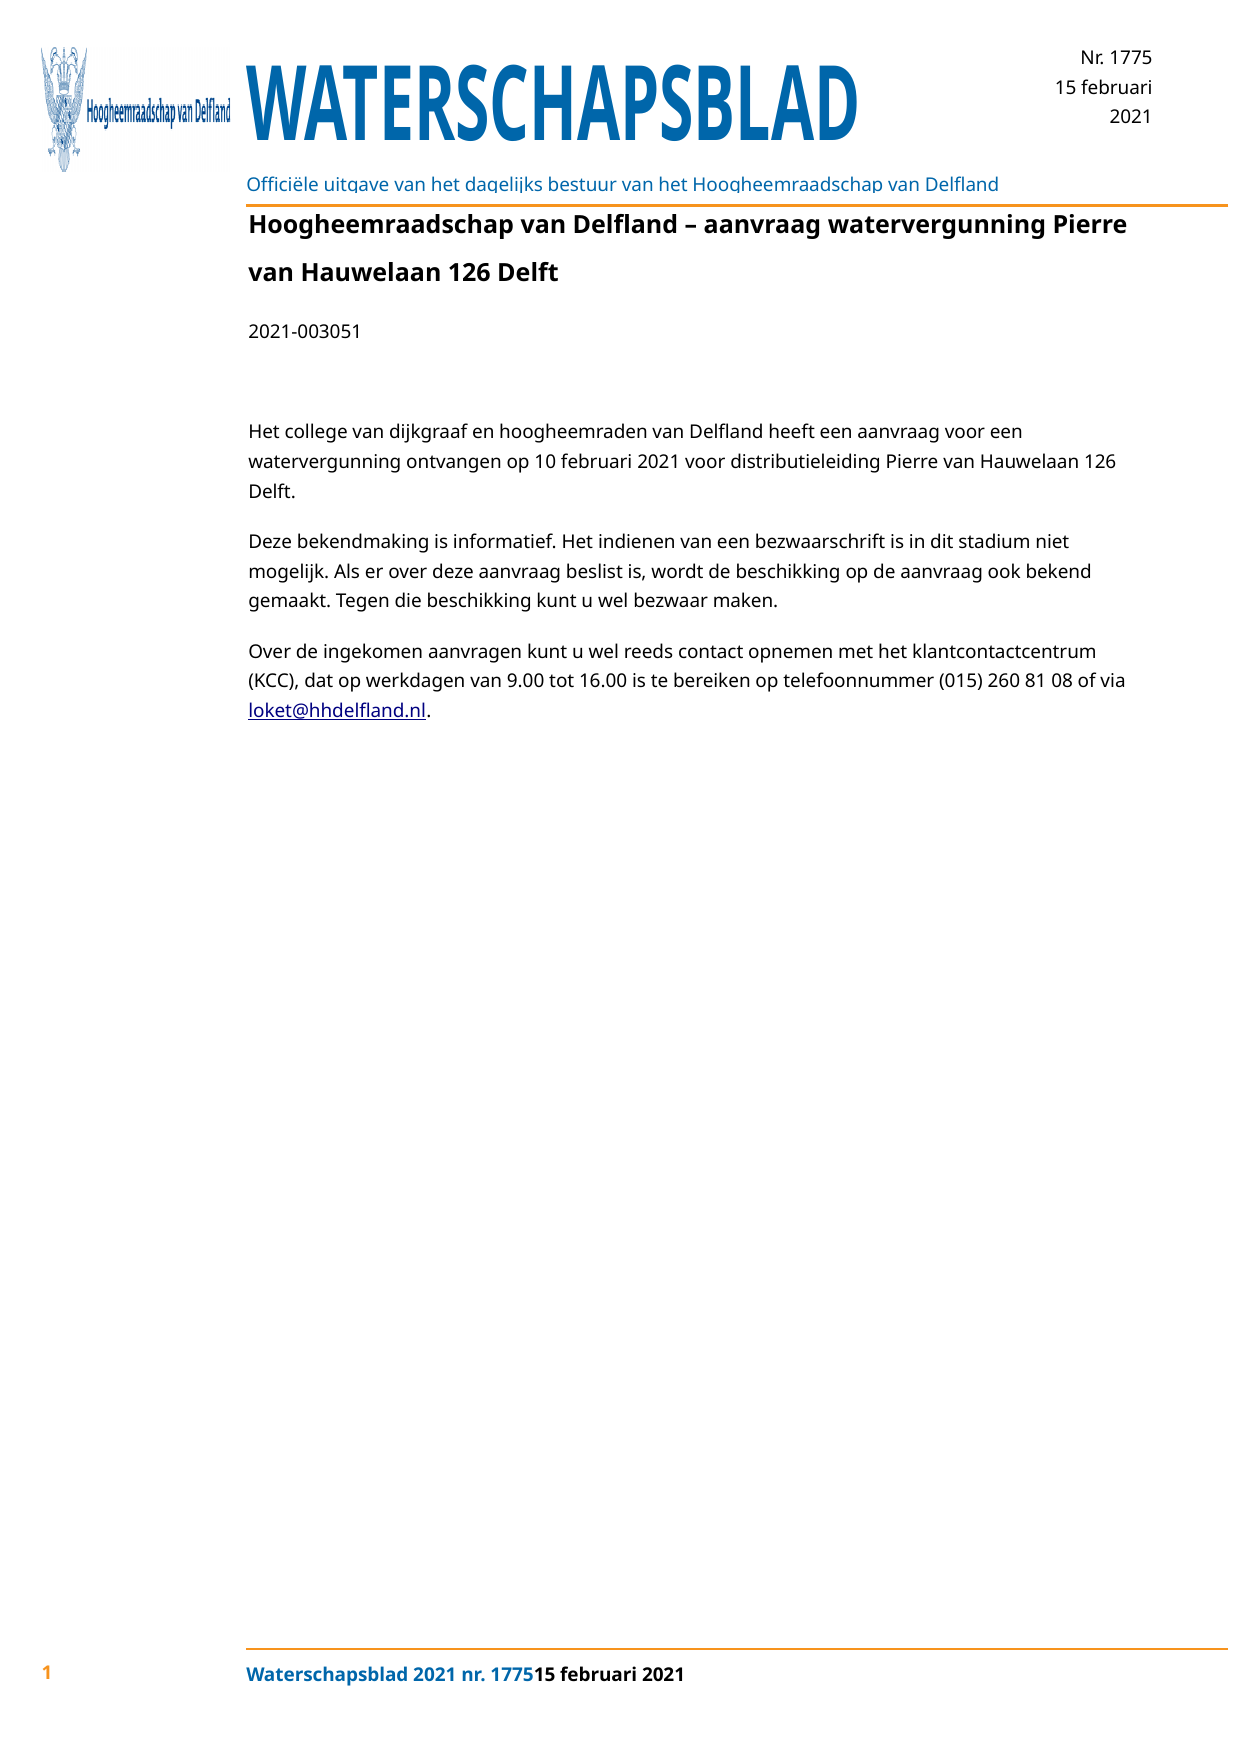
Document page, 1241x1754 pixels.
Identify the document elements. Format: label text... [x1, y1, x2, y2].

picture [41, 47, 231, 172]
text Het college van dijkgraaf en hoogheemraden van Delfland heeft een aanvraag voor een watervergunning ontvangen op 10 februari 2021 voor distributieleiding Pierre van Hauwelaan 126 Delft. [248, 419, 1152, 504]
text Deze bekendmaking is informatief. Het indienen van een bezwaarschrift is in dit stadium niet mogelijk. Als er over deze aanvraag beslist is, wordt de beschikking op de aanvraag ook bekend gemaakt. Tegen die beschikking kunt u wel bezwaar maken. [248, 528, 1152, 613]
text Over de ingekomen aanvragen kunt u wel reeds contact opnemen met het klantcontactcentrum (KCC), dat op werkdagen van 9.00 tot 16.00 is te bereiken op telefoonnummer (015) 260 81 08 of via loket@hhdelfland.nl. [248, 638, 1152, 723]
text 2021-003051 [248, 318, 1152, 344]
text Hoogheemraadschap van Delfland – aanvraag watervergunning Pierre van Hauwelaan 126 Delft [248, 207, 1152, 288]
